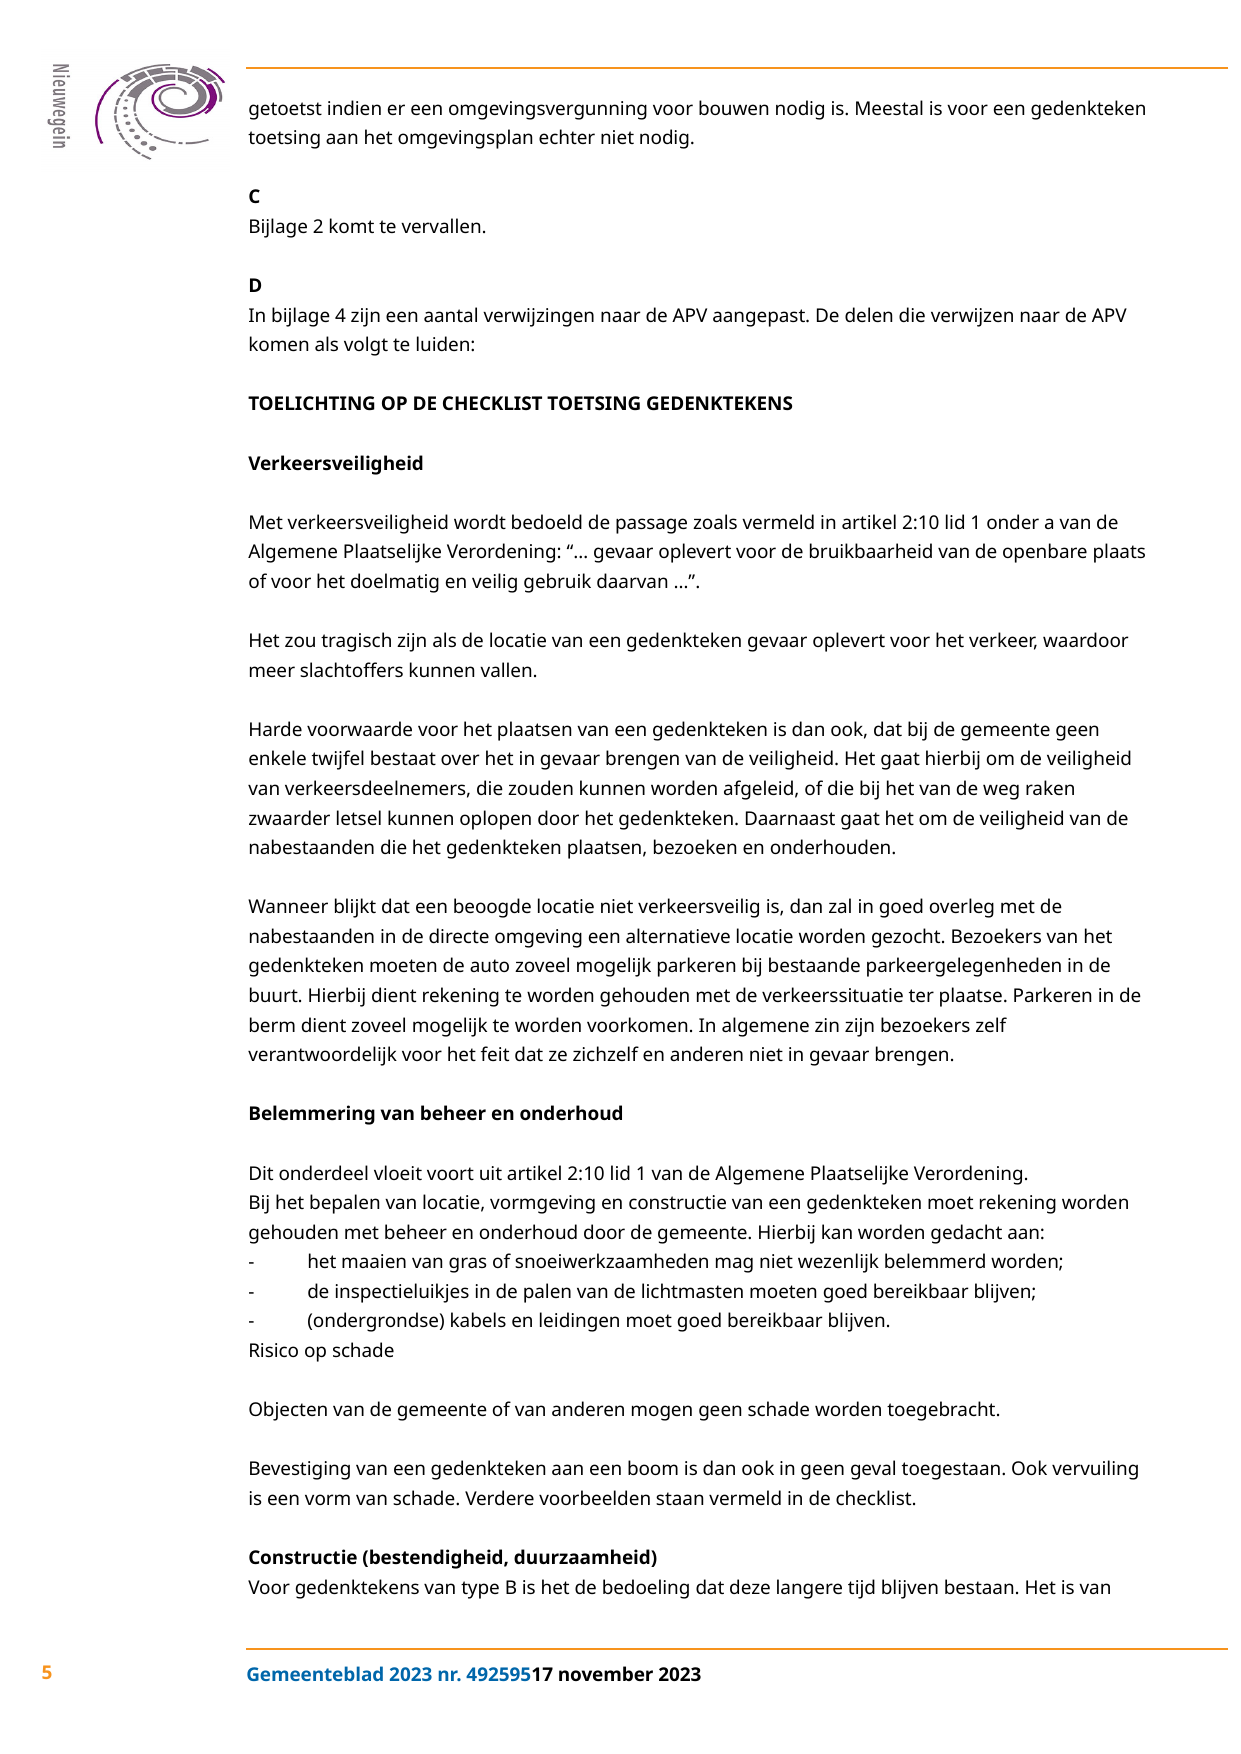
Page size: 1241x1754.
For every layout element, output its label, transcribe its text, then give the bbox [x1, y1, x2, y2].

text Belemmering van beheer en onderhoud [248, 1101, 1152, 1126]
text Bijlage 2 komt te vervallen. [248, 213, 1152, 239]
text In bijlage 4 zijn een aantal verwijzingen naar de APV aangepast. De delen die verwijzen naar de APV komen als volgt te luiden: [248, 302, 1152, 357]
list (ondergrondse) kabels en leidingen moet goed bereikbaar blijven. [248, 1308, 1152, 1333]
text Met verkeersveiligheid wordt bedoeld de passage zoals vermeld in artikel 2:10 lid 1 onder a van de Algemene Plaatselijke Verordening: “… gevaar oplevert voor de bruikbaarheid van de openbare plaats of voor het doelmatig en veilig gebruik daarvan …”. [248, 509, 1152, 594]
text Bevestiging van een gedenkteken aan een boom is dan ook in geen geval toegestaan. Ook vervuiling is een vorm van schade. Verdere voorbeelden staan vermeld in de checklist. [248, 1456, 1152, 1511]
text Het zou tragisch zijn als de locatie van een gedenkteken gevaar oplevert voor het verkeer, waardoor meer slachtoffers kunnen vallen. [248, 627, 1152, 683]
list de inspectieluikjes in de palen van de lichtmasten moeten goed bereikbaar blijven; [248, 1278, 1152, 1304]
text Constructie (bestendigheid, duurzaamheid) [248, 1544, 1152, 1570]
list het maaien van gras of snoeiwerkzaamheden mag niet wezenlijk belemmerd worden; [248, 1248, 1152, 1274]
text Harde voorwaarde voor het plaatsen van een gedenkteken is dan ook, dat bij de gemeente geen enkele twijfel bestaat over het in gevaar brengen van de veiligheid. Het gaat hierbij om de veiligheid van verkeersdeelnemers, die zouden kunnen worden afgeleid, of die bij het van de weg raken zwaarder letsel kunnen oplopen door het gedenkteken. Daarnaast gaat het om de veiligheid van de nabestaanden die het gedenkteken plaatsen, bezoeken en onderhouden. [248, 716, 1152, 860]
text Verkeersveiligheid [248, 450, 1152, 476]
text C [248, 183, 1152, 209]
text Wanneer blijkt dat een beoogde locatie niet verkeersveilig is, dan zal in goed overleg met de nabestaanden in de directe omgeving een alternatieve locatie worden gezocht. Bezoekers van het gedenkteken moeten de auto zoveel mogelijk parkeren bij bestaande parkeergelegenheden in de buurt. Hierbij dient rekening te worden gehouden met de verkeerssituatie ter plaatse. Parkeren in de berm dient zoveel mogelijk te worden voorkomen. In algemene zin zijn bezoekers zelf verantwoordelijk voor het feit dat ze zichzelf en anderen niet in gevaar brengen. [248, 893, 1152, 1067]
text Objecten van de gemeente of van anderen mogen geen schade worden toegebracht. [248, 1396, 1152, 1422]
text Bij het bepalen van locatie, vormgeving en constructie van een gedenkteken moet rekening worden gehouden met beheer en onderhoud door de gemeente. Hierbij kan worden gedacht aan: [248, 1189, 1152, 1245]
text Voor gedenktekens van type B is het de bedoeling dat deze langere tijd blijven bestaan. Het is van [248, 1574, 1152, 1600]
text getoetst indien er een omgevingsvergunning voor bouwen nodig is. Meestal is voor een gedenkteken toetsing aan het omgevingsplan echter niet nodig. [248, 95, 1152, 150]
text TOELICHTING OP DE CHECKLIST TOETSING GEDENKTEKENS [248, 391, 1152, 416]
text Dit onderdeel vloeit voort uit artikel 2:10 lid 1 van de Algemene Plaatselijke Verordening. [248, 1160, 1152, 1186]
text Risico op schade [248, 1337, 1152, 1363]
picture [41, 47, 231, 172]
text D [248, 272, 1152, 298]
